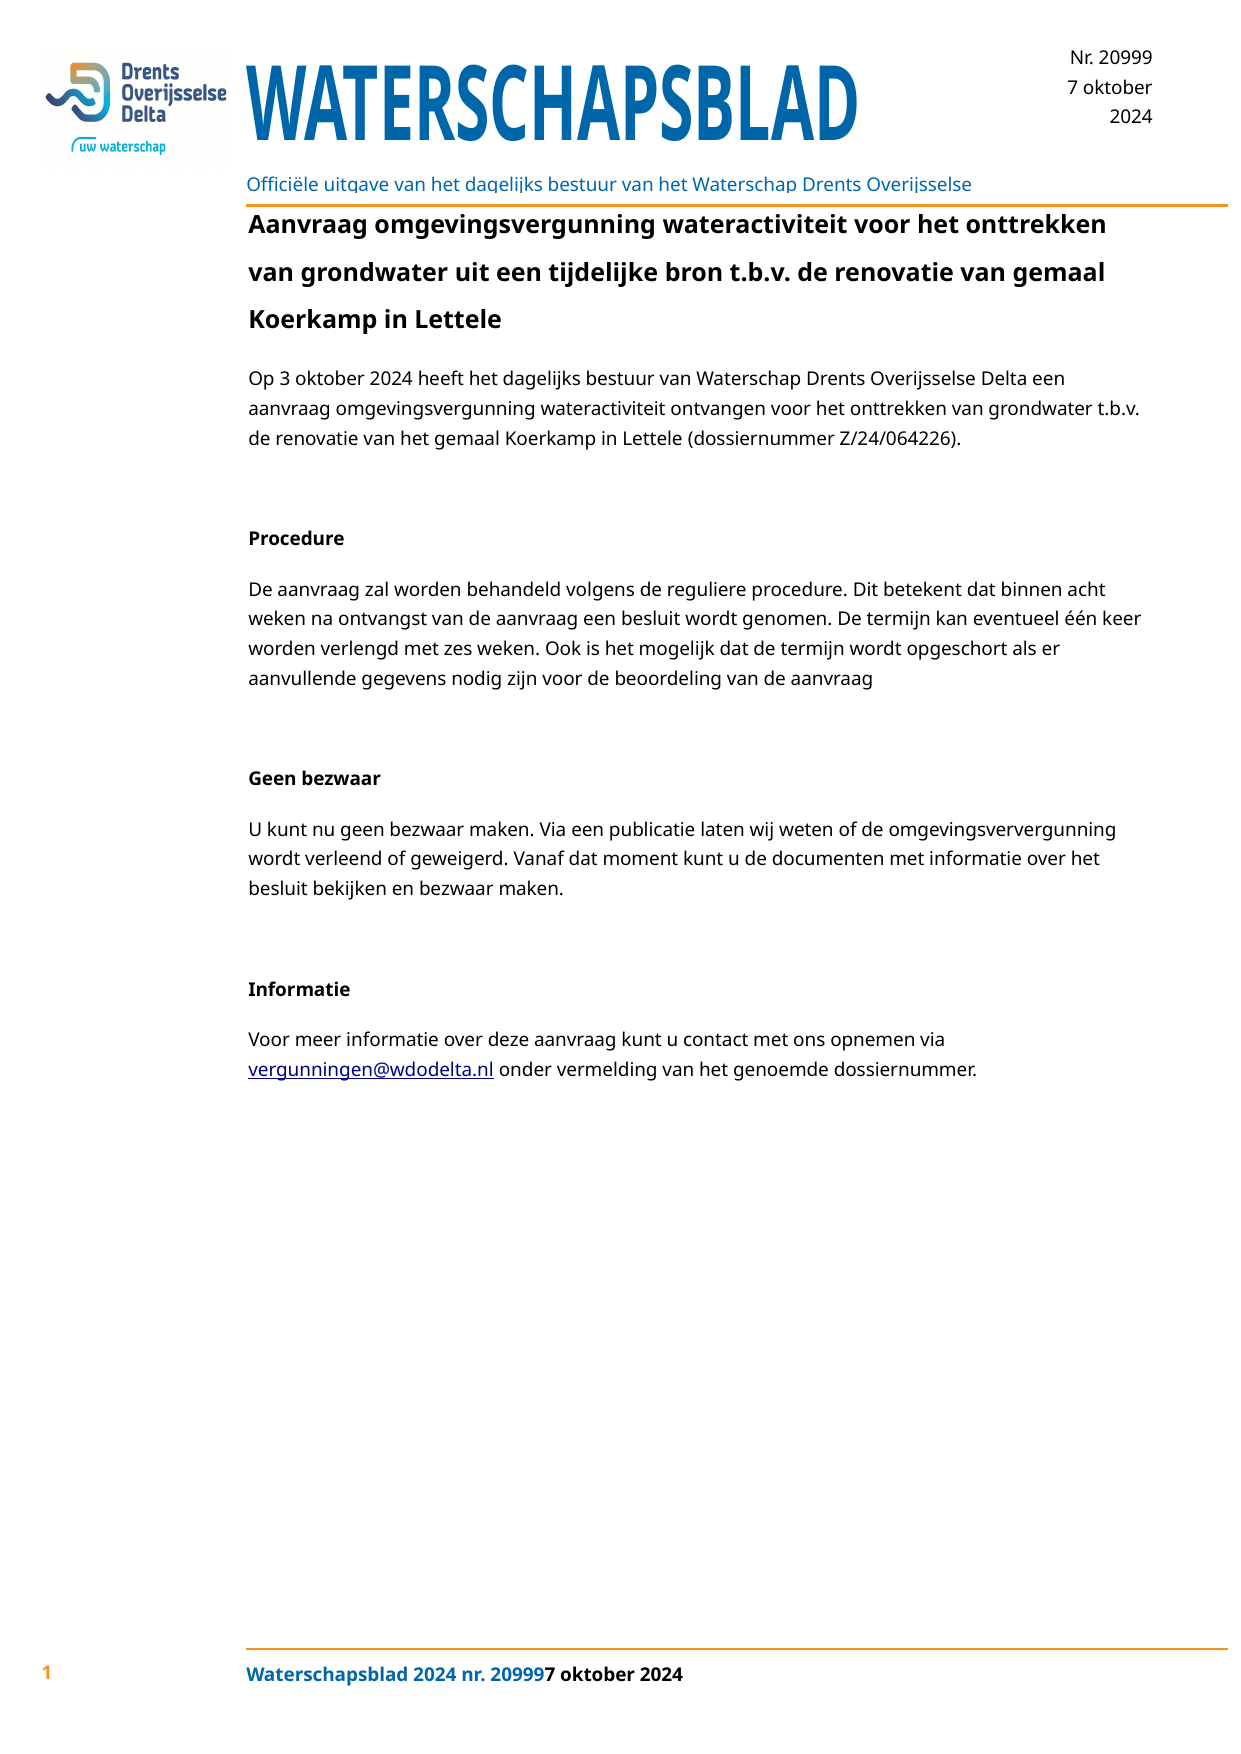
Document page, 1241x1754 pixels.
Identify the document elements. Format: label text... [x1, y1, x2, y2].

text Procedure [248, 526, 1152, 551]
text De aanvraag zal worden behandeld volgens de reguliere procedure. Dit betekent dat binnen acht weken na ontvangst van de aanvraag een besluit wordt genomen. De termijn kan eventueel één keer worden verlengd met zes weken. Ook is het mogelijk dat de termijn wordt opgeschort als er aanvullende gegevens nodig zijn voor de beoordeling van de aanvraag [248, 576, 1152, 690]
text Voor meer informatie over deze aanvraag kunt u contact met ons opnemen via vergunningen@wdodelta.nl onder vermelding van het genoemde dossiernummer. [248, 1026, 1152, 1082]
picture [41, 47, 231, 172]
text Geen bezwaar [248, 766, 1152, 791]
text Op 3 oktober 2024 heeft het dagelijks bestuur van Waterschap Drents Overijsselse Delta een aanvraag omgevingsvergunning wateractiviteit ontvangen voor het onttrekken van grondwater t.b.v. de renovatie van het gemaal Koerkamp in Lettele (dossiernummer Z/24/064226). [248, 366, 1152, 450]
text Aanvraag omgevingsvergunning wateractiviteit voor het onttrekken van grondwater uit een tijdelijke bron t.b.v. de renovatie van gemaal Koerkamp in Lettele [248, 207, 1152, 336]
text Informatie [248, 976, 1152, 1002]
text U kunt nu geen bezwaar maken. Via een publicatie laten wij weten of de omgevingsververgunning wordt verleend of geweigerd. Vanaf dat moment kunt u de documenten met informatie over het besluit bekijken en bezwaar maken. [248, 816, 1152, 901]
